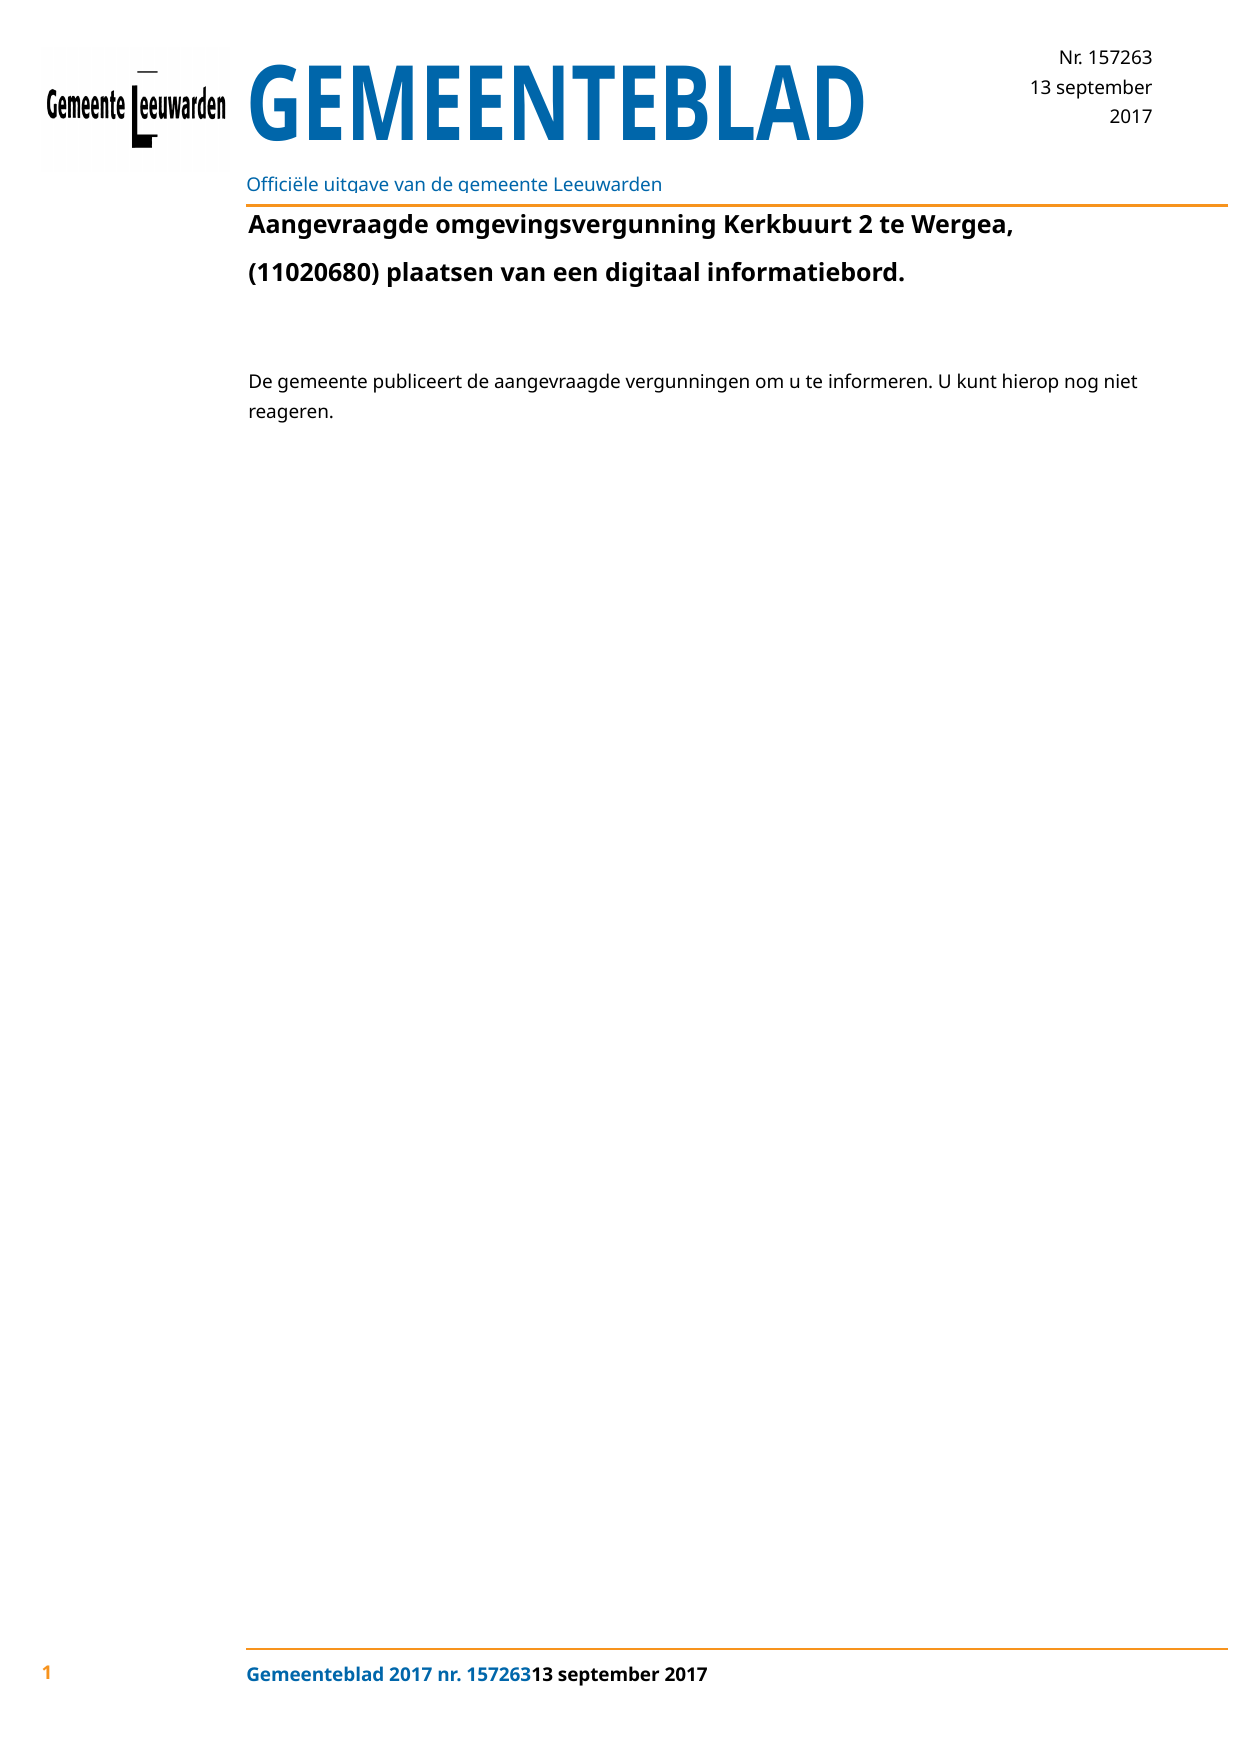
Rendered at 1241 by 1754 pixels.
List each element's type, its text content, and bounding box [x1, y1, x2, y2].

text Aangevraagde omgevingsvergunning Kerkbuurt 2 te Wergea, (11020680) plaatsen van een digitaal informatiebord. [248, 207, 1152, 288]
picture [41, 47, 231, 172]
text De gemeente publiceert de aangevraagde vergunningen om u te informeren. U kunt hierop nog niet reageren. [248, 368, 1152, 424]
